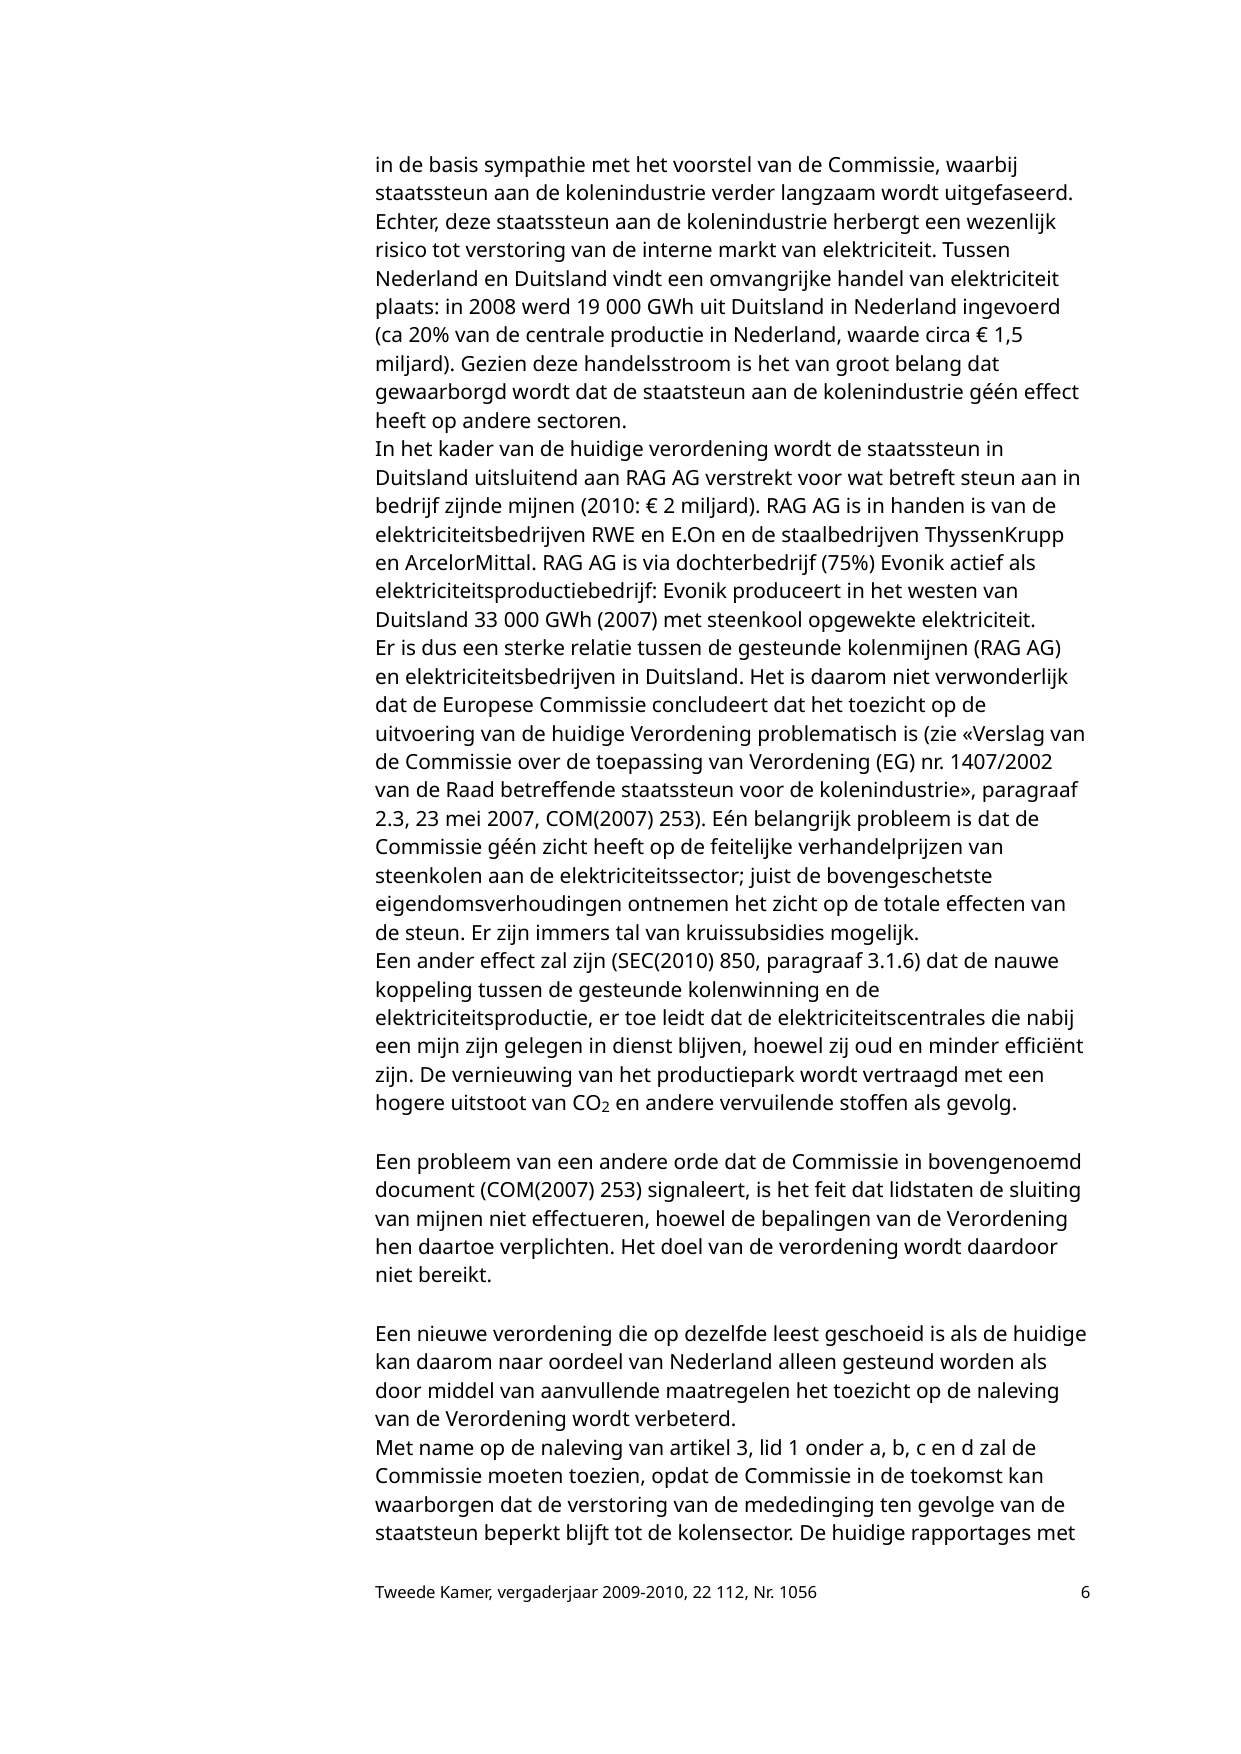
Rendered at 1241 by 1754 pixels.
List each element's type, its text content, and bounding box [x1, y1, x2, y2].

text Met name op de naleving van artikel 3, lid 1 onder a, b, c en d zal de Commissie moeten toezien, opdat de Commissie in de toekomst kan waarborgen dat de verstoring van de mededinging ten gevolge van de staatsteun beperkt blijft tot de kolensector. De huidige rapportages met [375, 1433, 1090, 1547]
text Een probleem van een andere orde dat de Commissie in bovengenoemd document (COM(2007) 253) signaleert, is het feit dat lidstaten de sluiting van mijnen niet effectueren, hoewel de bepalingen van de Verordening hen daartoe verplichten. Het doel van de verordening wordt daardoor niet bereikt. [375, 1147, 1090, 1289]
text Een ander effect zal zijn (SEC(2010) 850, paragraaf 3.1.6) dat de nauwe koppeling tussen de gesteunde kolenwinning en de elektriciteitsproductie, er toe leidt dat de elektriciteitscentrales die nabij een mijn zijn gelegen in dienst blijven, hoewel zij oud en minder efficiënt zijn. De vernieuwing van het productiepark wordt vertraagd met een hogere uitstoot van CO2 en andere vervuilende stoffen als gevolg. [375, 946, 1090, 1117]
text Er is dus een sterke relatie tussen de gesteunde kolenmijnen (RAG AG) en elektriciteitsbedrijven in Duitsland. Het is daarom niet verwonderlijk dat de Europese Commissie concludeert dat het toezicht op de uitvoering van de huidige Verordening problematisch is (zie «Verslag van de Commissie over de toepassing van Verordening (EG) nr. 1407/2002 van de Raad betreffende staatssteun voor de kolenindustrie», paragraaf 2.3, 23 mei 2007, COM(2007) 253). Eén belangrijk probleem is dat de Commissie géén zicht heeft op de feitelijke verhandelprijzen van steenkolen aan de elektriciteitssector; juist de bovengeschetste eigendomsverhoudingen ontnemen het zicht op de totale effecten van de steun. Er zijn immers tal van kruissubsidies mogelijk. [375, 633, 1090, 946]
text Een nieuwe verordening die op dezelfde leest geschoeid is als de huidige kan daarom naar oordeel van Nederland alleen gesteund worden als door middel van aanvullende maatregelen het toezicht op de naleving van de Verordening wordt verbeterd. [375, 1319, 1090, 1433]
text In het kader van de huidige verordening wordt de staatssteun in Duitsland uitsluitend aan RAG AG verstrekt voor wat betreft steun aan in bedrijf zijnde mijnen (2010: € 2 miljard). RAG AG is in handen is van de elektriciteitsbedrijven RWE en E.On en de staalbedrijven ThyssenKrupp en ArcelorMittal. RAG AG is via dochterbedrijf (75%) Evonik actief als elektriciteitsproductiebedrijf: Evonik produceert in het westen van Duitsland 33 000 GWh (2007) met steenkool opgewekte elektriciteit. [375, 434, 1090, 633]
text Echter, deze staatssteun aan de kolenindustrie herbergt een wezenlijk risico tot verstoring van de interne markt van elektriciteit. Tussen Nederland en Duitsland vindt een omvangrijke handel van elektriciteit plaats: in 2008 werd 19 000 GWh uit Duitsland in Nederland ingevoerd (ca 20% van de centrale productie in Nederland, waarde circa € 1,5 miljard). Gezien deze handelsstroom is het van groot belang dat gewaarborgd wordt dat de staatsteun aan de kolenindustrie géén effect heeft op andere sectoren. [375, 207, 1090, 434]
text in de basis sympathie met het voorstel van de Commissie, waarbij staatssteun aan de kolenindustrie verder langzaam wordt uitgefaseerd. [375, 150, 1090, 207]
